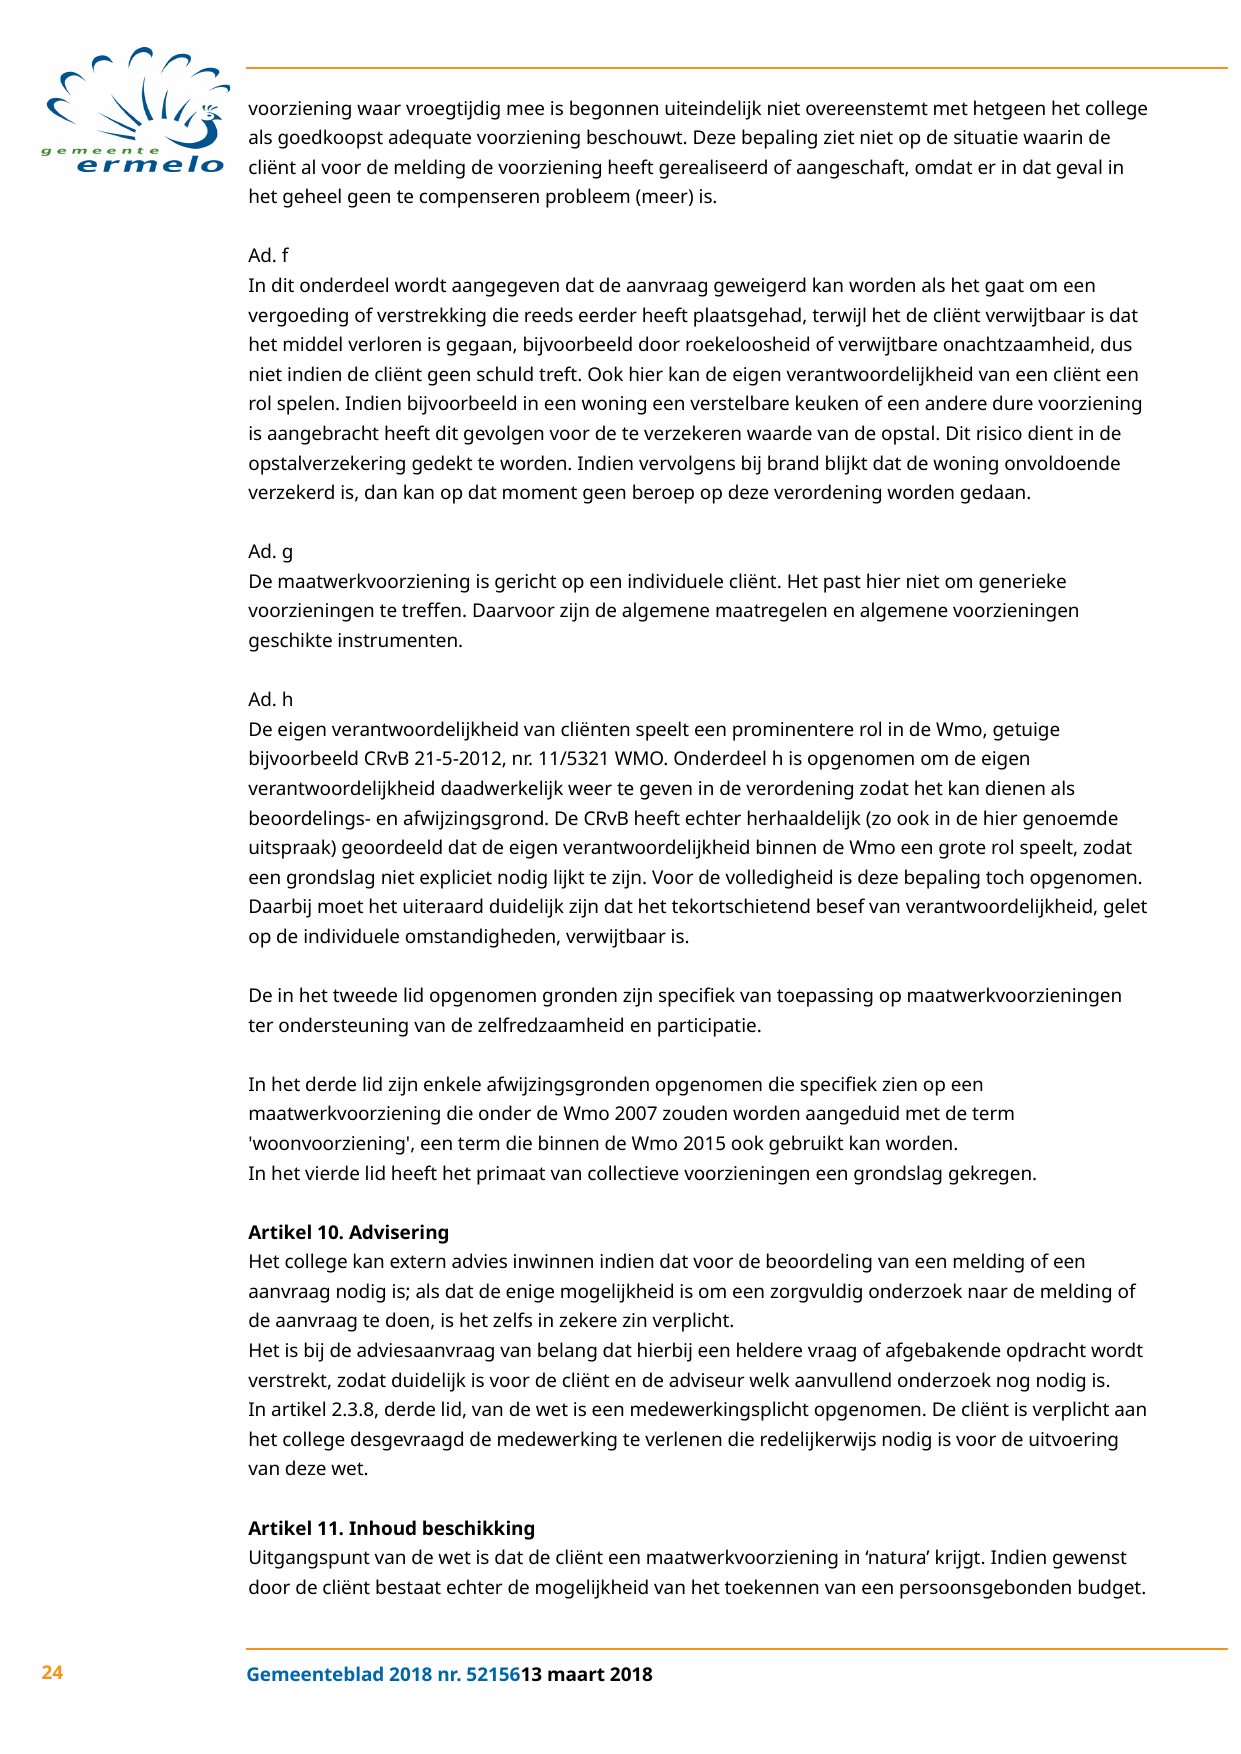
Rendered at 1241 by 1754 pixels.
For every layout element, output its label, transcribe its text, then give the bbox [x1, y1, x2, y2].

text Het is bij de adviesaanvraag van belang dat hierbij een heldere vraag of afgebakende opdracht wordt verstrekt, zodat duidelijk is voor de cliënt en de adviseur welk aanvullend onderzoek nog nodig is. [248, 1337, 1152, 1393]
text Artikel 11. Inhoud beschikking [248, 1515, 1152, 1541]
text De eigen verantwoordelijkheid van cliënten speelt een prominentere rol in de Wmo, getuige bijvoorbeeld CRvB 21‐5‐2012, nr. 11/5321 WMO. Onderdeel h is opgenomen om de eigen verantwoordelijkheid daadwerkelijk weer te geven in de verordening zodat het kan dienen als beoordelings‐ en afwijzingsgrond. De CRvB heeft echter herhaaldelijk (zo ook in de hier genoemde uitspraak) geoordeeld dat de eigen verantwoordelijkheid binnen de Wmo een grote rol speelt, zodat een grondslag niet expliciet nodig lijkt te zijn. Voor de volledigheid is deze bepaling toch opgenomen. Daarbij moet het uiteraard duidelijk zijn dat het tekortschietend besef van verantwoordelijkheid, gelet op de individuele omstandigheden, verwijtbaar is. [248, 716, 1152, 949]
text Artikel 10. Advisering [248, 1219, 1152, 1245]
text De in het tweede lid opgenomen gronden zijn specifiek van toepassing op maatwerkvoorzieningen ter ondersteuning van de zelfredzaamheid en participatie. [248, 982, 1152, 1038]
text In het vierde lid heeft het primaat van collectieve voorzieningen een grondslag gekregen. [248, 1160, 1152, 1186]
text In dit onderdeel wordt aangegeven dat de aanvraag geweigerd kan worden als het gaat om een vergoeding of verstrekking die reeds eerder heeft plaatsgehad, terwijl het de cliënt verwijtbaar is dat het middel verloren is gegaan, bijvoorbeeld door roekeloosheid of verwijtbare onachtzaamheid, dus niet indien de cliënt geen schuld treft. Ook hier kan de eigen verantwoordelijkheid van een cliënt een rol spelen. Indien bijvoorbeeld in een woning een verstelbare keuken of een andere dure voorziening is aangebracht heeft dit gevolgen voor de te verzekeren waarde van de opstal. Dit risico dient in de opstalverzekering gedekt te worden. Indien vervolgens bij brand blijkt dat de woning onvoldoende verzekerd is, dan kan op dat moment geen beroep op deze verordening worden gedaan. [248, 272, 1152, 505]
text Ad. g [248, 538, 1152, 564]
text In het derde lid zijn enkele afwijzingsgronden opgenomen die specifiek zien op een maatwerkvoorziening die onder de Wmo 2007 zouden worden aangeduid met de term 'woonvoorziening', een term die binnen de Wmo 2015 ook gebruikt kan worden. [248, 1071, 1152, 1156]
picture [41, 47, 231, 172]
text Ad. h [248, 686, 1152, 712]
text Ad. f [248, 243, 1152, 268]
text Het college kan extern advies inwinnen indien dat voor de beoordeling van een melding of een aanvraag nodig is; als dat de enige mogelijkheid is om een zorgvuldig onderzoek naar de melding of de aanvraag te doen, is het zelfs in zekere zin verplicht. [248, 1248, 1152, 1333]
text De maatwerkvoorziening is gericht op een individuele cliënt. Het past hier niet om generieke voorzieningen te treffen. Daarvoor zijn de algemene maatregelen en algemene voorzieningen geschikte instrumenten. [248, 568, 1152, 653]
text Uitgangspunt van de wet is dat de cliënt een maatwerkvoorziening in ‘natura’ krijgt. Indien gewenst door de cliënt bestaat echter de mogelijkheid van het toekennen van een persoonsgebonden budget. [248, 1544, 1152, 1600]
text In artikel 2.3.8, derde lid, van de wet is een medewerkingsplicht opgenomen. De cliënt is verplicht aan het college desgevraagd de medewerking te verlenen die redelijkerwijs nodig is voor de uitvoering van deze wet. [248, 1396, 1152, 1481]
text voorziening waar vroegtijdig mee is begonnen uiteindelijk niet overeenstemt met hetgeen het college als goedkoopst adequate voorziening beschouwt. Deze bepaling ziet niet op de situatie waarin de cliënt al voor de melding de voorziening heeft gerealiseerd of aangeschaft, omdat er in dat geval in het geheel geen te compenseren probleem (meer) is. [248, 95, 1152, 209]
